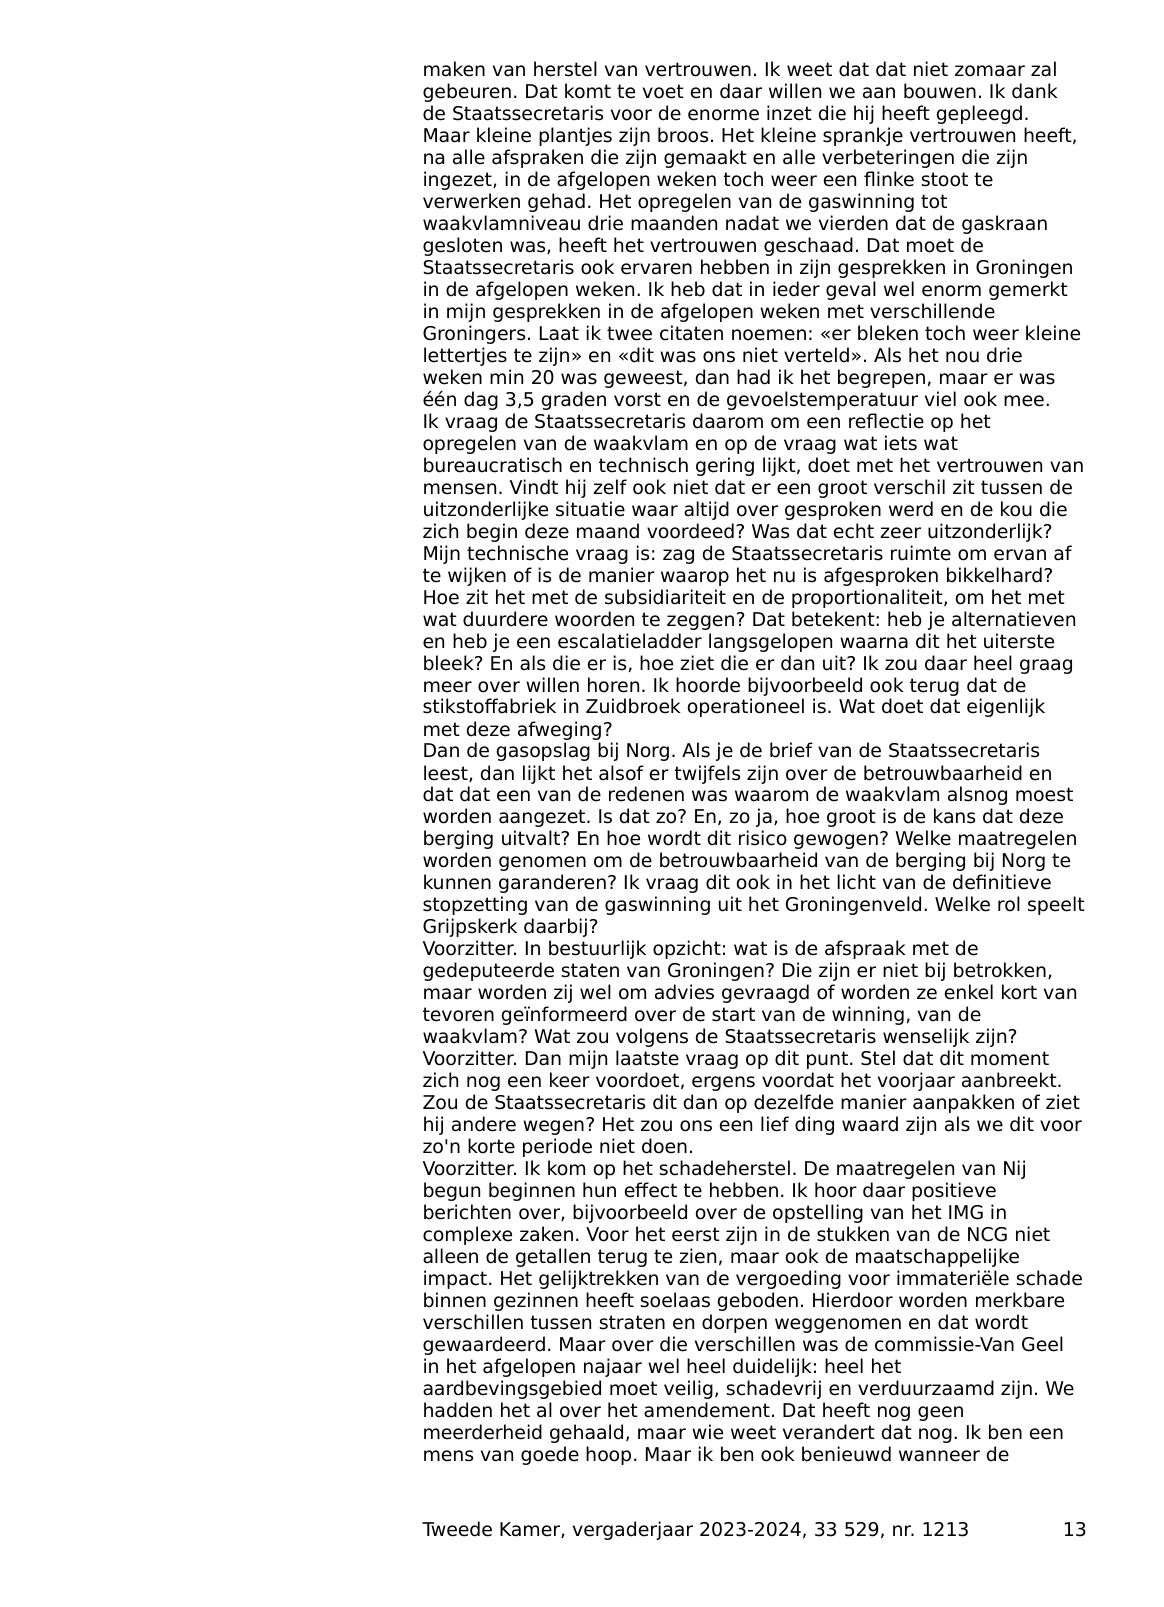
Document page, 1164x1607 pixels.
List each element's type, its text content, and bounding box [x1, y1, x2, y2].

text Dan de gasopslag bij Norg. Als je de brief van de Staatssecretaris leest, dan lijkt het alsof er twijfels zijn over de betrouwbaarheid en dat dat een van de redenen was waarom de waakvlam alsnog moest worden aangezet. Is dat zo? En, zo ja, hoe groot is de kans dat deze berging uitvalt? En hoe wordt dit risico gewogen? Welke maatregelen worden genomen om de betrouwbaarheid van de berging bij Norg te kunnen garanderen? Ik vraag dit ook in het licht van de definitieve stopzetting van de gaswinning uit het Groningenveld. Welke rol speelt Grijpskerk daarbij? [422, 740, 1087, 938]
text Maar kleine plantjes zijn broos. Het kleine sprankje vertrouwen heeft, na alle afspraken die zijn gemaakt en alle verbeteringen die zijn ingezet, in de afgelopen weken toch weer een flinke stoot te verwerken gehad. Het opregelen van de gaswinning tot waakvlamniveau drie maanden nadat we vierden dat de gaskraan gesloten was, heeft het vertrouwen geschaad. Dat moet de Staatssecretaris ook ervaren hebben in zijn gesprekken in Groningen in de afgelopen weken. Ik heb dat in ieder geval wel enorm gemerkt in mijn gesprekken in de afgelopen weken met verschillende Groningers. Laat ik twee citaten noemen: «er bleken toch weer kleine lettertjes te zijn» en «dit was ons niet verteld». Als het nou drie weken min 20 was geweest, dan had ik het begrepen, maar er was één dag 3,5 graden vorst en de gevoelstemperatuur viel ook mee. [422, 125, 1087, 411]
text Ik vraag de Staatssecretaris daarom om een reflectie op het opregelen van de waakvlam en op de vraag wat iets wat bureaucratisch en technisch gering lijkt, doet met het vertrouwen van mensen. Vindt hij zelf ook niet dat er een groot verschil zit tussen de uitzonderlijke situatie waar altijd over gesproken werd en de kou die zich begin deze maand voordeed? Was dat echt zeer uitzonderlijk? Mijn technische vraag is: zag de Staatssecretaris ruimte om ervan af te wijken of is de manier waarop het nu is afgesproken bikkelhard? Hoe zit het met de subsidiariteit en de proportionaliteit, om het met wat duurdere woorden te zeggen? Dat betekent: heb je alternatieven en heb je een escalatieladder langsgelopen waarna dit het uiterste bleek? En als die er is, hoe ziet die er dan uit? Ik zou daar heel graag meer over willen horen. Ik hoorde bijvoorbeeld ook terug dat de stikstoffabriek in Zuidbroek operationeel is. Wat doet dat eigenlijk met deze afweging? [422, 411, 1087, 740]
text Voorzitter. Dan mijn laatste vraag op dit punt. Stel dat dit moment zich nog een keer voordoet, ergens voordat het voorjaar aanbreekt. Zou de Staatssecretaris dit dan op dezelfde manier aanpakken of ziet hij andere wegen? Het zou ons een lief ding waard zijn als we dit voor zo'n korte periode niet doen. [422, 1048, 1087, 1158]
text Voorzitter. Ik kom op het schadeherstel. De maatregelen van Nij begun beginnen hun effect te hebben. Ik hoor daar positieve berichten over, bijvoorbeeld over de opstelling van het IMG in complexe zaken. Voor het eerst zijn in de stukken van de NCG niet alleen de getallen terug te zien, maar ook de maatschappelijke impact. Het gelijktrekken van de vergoeding voor immateriële schade binnen gezinnen heeft soelaas geboden. Hierdoor worden merkbare verschillen tussen straten en dorpen weggenomen en dat wordt gewaardeerd. Maar over die verschillen was de commissie-Van Geel in het afgelopen najaar wel heel duidelijk: heel het aardbevingsgebied moet veilig, schadevrij en verduurzaamd zijn. We hadden het al over het amendement. Dat heeft nog geen meerderheid gehaald, maar wie weet verandert dat nog. Ik ben een mens van goede hoop. Maar ik ben ook benieuwd wanneer de [422, 1158, 1087, 1466]
text maken van herstel van vertrouwen. Ik weet dat dat niet zomaar zal gebeuren. Dat komt te voet en daar willen we aan bouwen. Ik dank de Staatssecretaris voor de enorme inzet die hij heeft gepleegd. [422, 59, 1087, 125]
text Voorzitter. In bestuurlijk opzicht: wat is de afspraak met de gedeputeerde staten van Groningen? Die zijn er niet bij betrokken, maar worden zij wel om advies gevraagd of worden ze enkel kort van tevoren geïnformeerd over de start van de winning, van de waakvlam? Wat zou volgens de Staatssecretaris wenselijk zijn? [422, 938, 1087, 1048]
